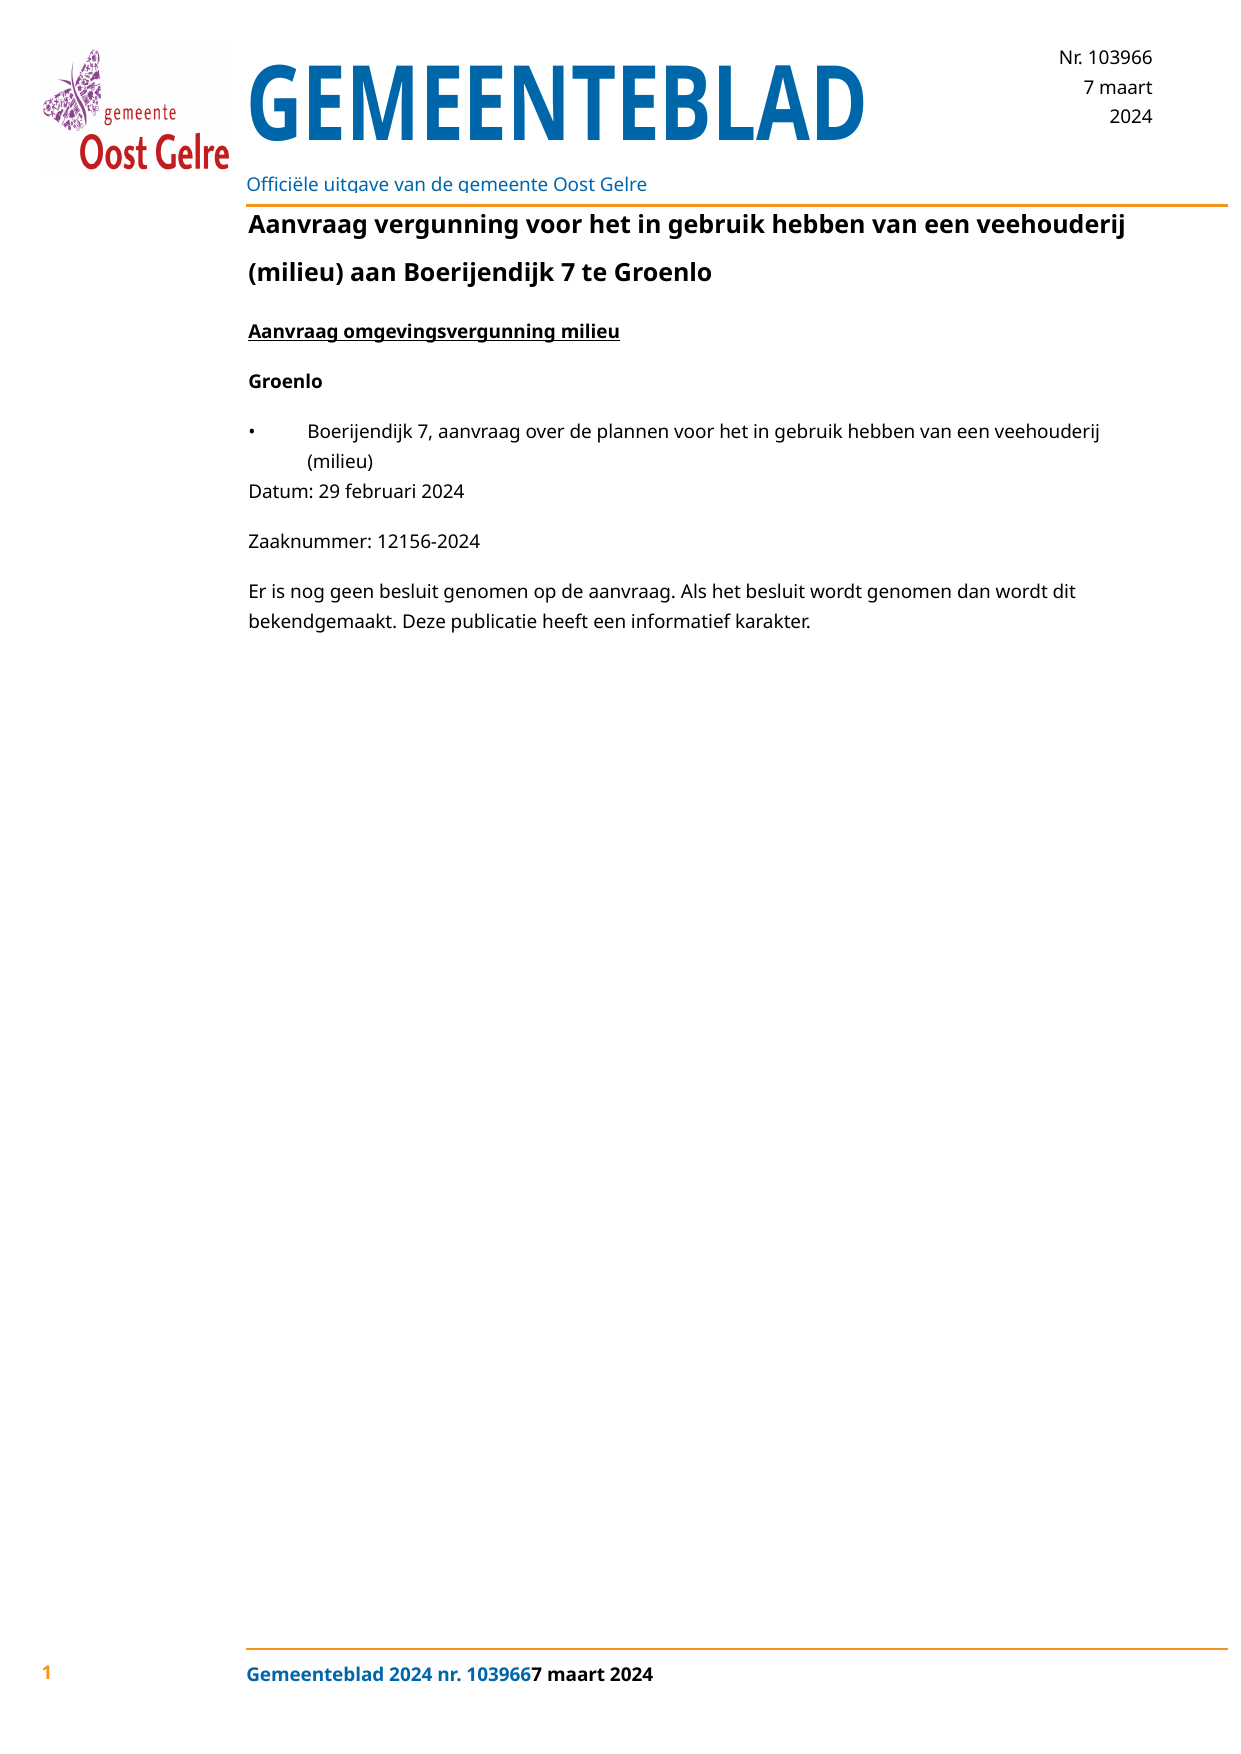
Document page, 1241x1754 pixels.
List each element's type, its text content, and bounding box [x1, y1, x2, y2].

text Zaaknummer: 12156-2024 [248, 528, 1152, 554]
text Aanvraag vergunning voor het in gebruik hebben van een veehouderij (milieu) aan Boerijendijk 7 te Groenlo [248, 207, 1152, 288]
list Boerijendijk 7, aanvraag over de plannen voor het in gebruik hebben van een veehouderij (milieu) [248, 419, 1152, 474]
text Er is nog geen besluit genomen op de aanvraag. Als het besluit wordt genomen dan wordt dit bekendgemaakt. Deze publicatie heeft een informatief karakter. [248, 579, 1152, 634]
picture [41, 47, 231, 172]
text Aanvraag omgevingsvergunning milieu [248, 318, 1152, 344]
text Groenlo [248, 368, 1152, 394]
text Datum: 29 februari 2024 [248, 478, 1152, 504]
